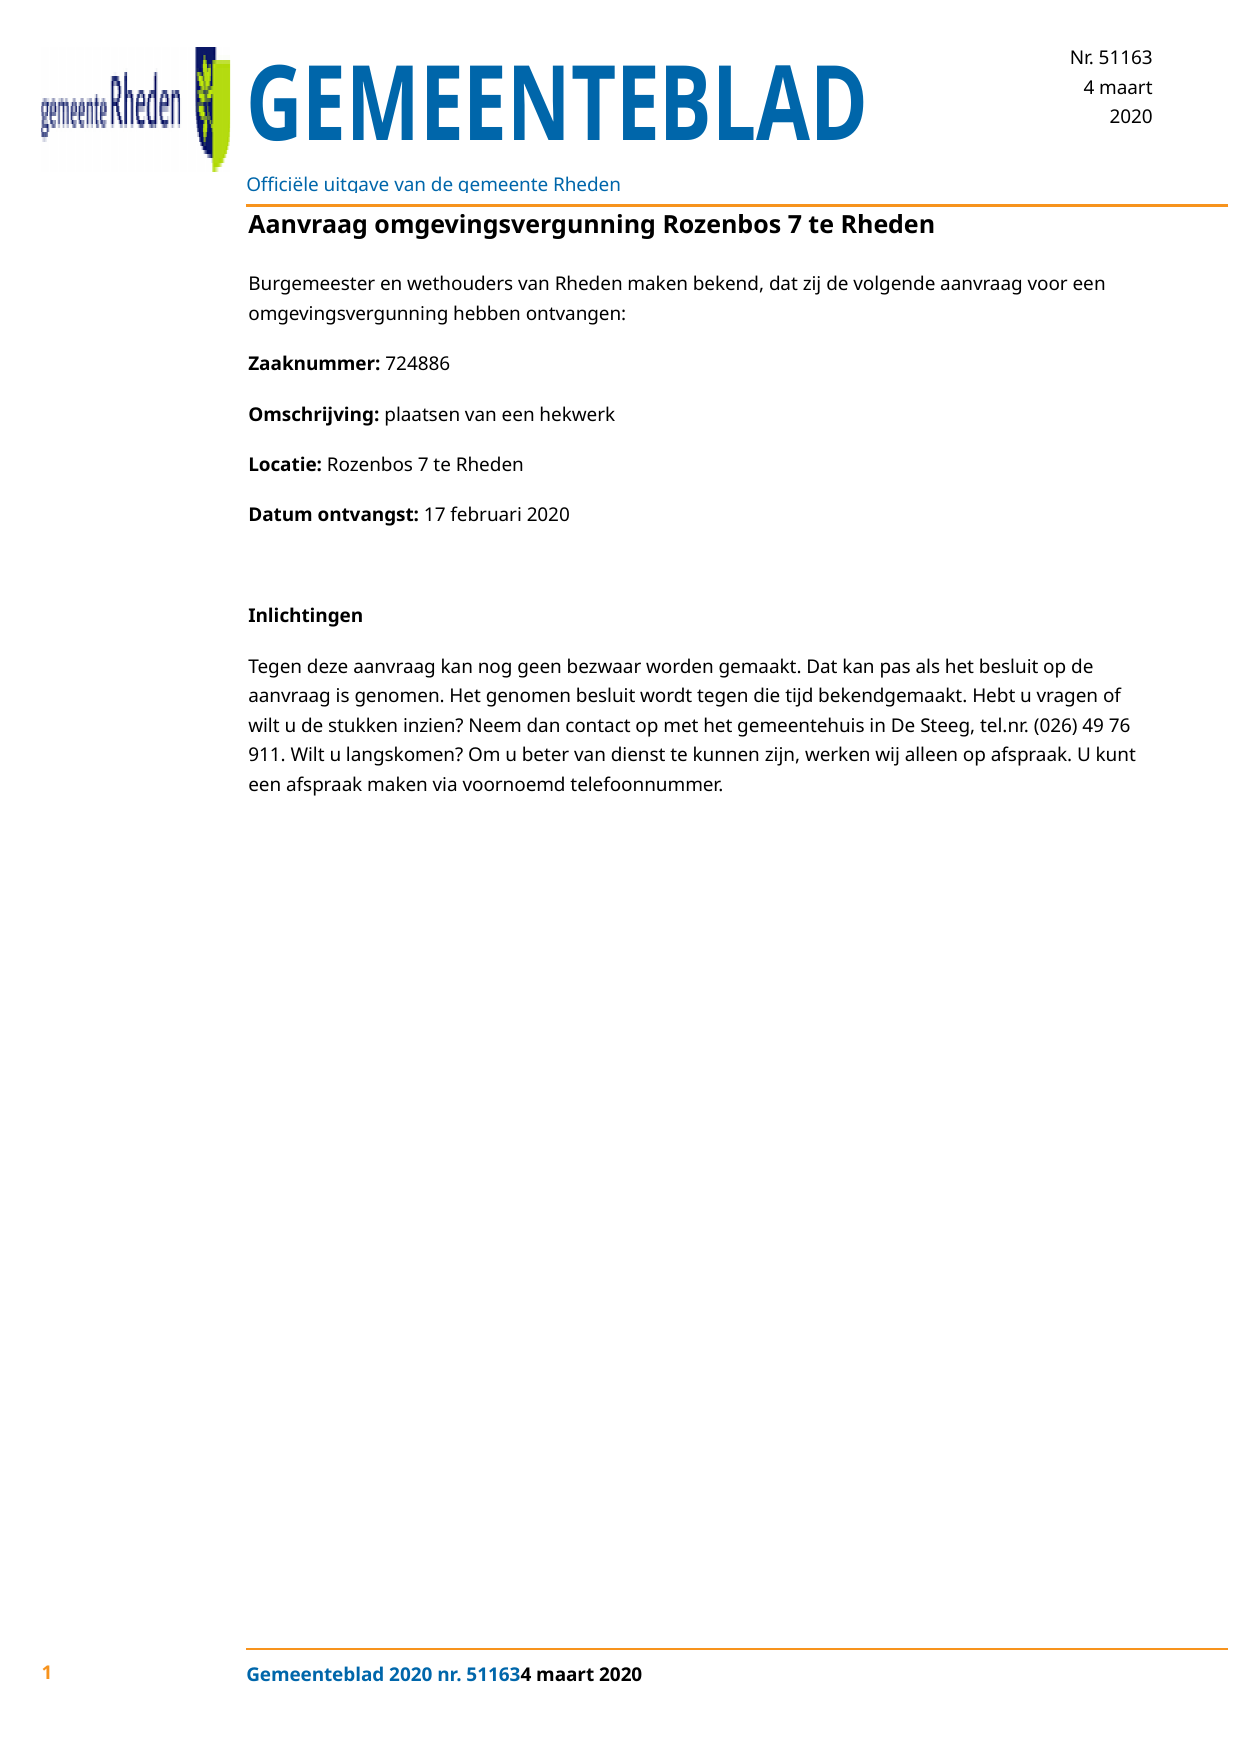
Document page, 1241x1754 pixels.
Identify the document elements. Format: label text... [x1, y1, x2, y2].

text Inlichtingen [248, 602, 1152, 628]
text Omschrijving: plaatsen van een hekwerk [248, 401, 1152, 426]
text Tegen deze aanvraag kan nog geen bezwaar worden gemaakt. Dat kan pas als het besluit op de aanvraag is genomen. Het genomen besluit wordt tegen die tijd bekendgemaakt. Hebt u vragen of wilt u de stukken inzien? Neem dan contact op met het gemeentehuis in De Steeg, tel.nr. (026) 49 76 911. Wilt u langskomen? Om u beter van dienst te kunnen zijn, werken wij alleen op afspraak. U kunt een afspraak maken via voornoemd telefoonnummer. [248, 653, 1152, 797]
text Burgemeester en wethouders van Rheden maken bekend, dat zij de volgende aanvraag voor een omgevingsvergunning hebben ontvangen: [248, 270, 1152, 326]
text Zaaknummer: 724886 [248, 350, 1152, 376]
text Aanvraag omgevingsvergunning Rozenbos 7 te Rheden [248, 207, 1152, 241]
text Locatie: Rozenbos 7 te Rheden [248, 451, 1152, 477]
text Datum ontvangst: 17 februari 2020 [248, 502, 1152, 527]
picture [41, 47, 231, 172]
